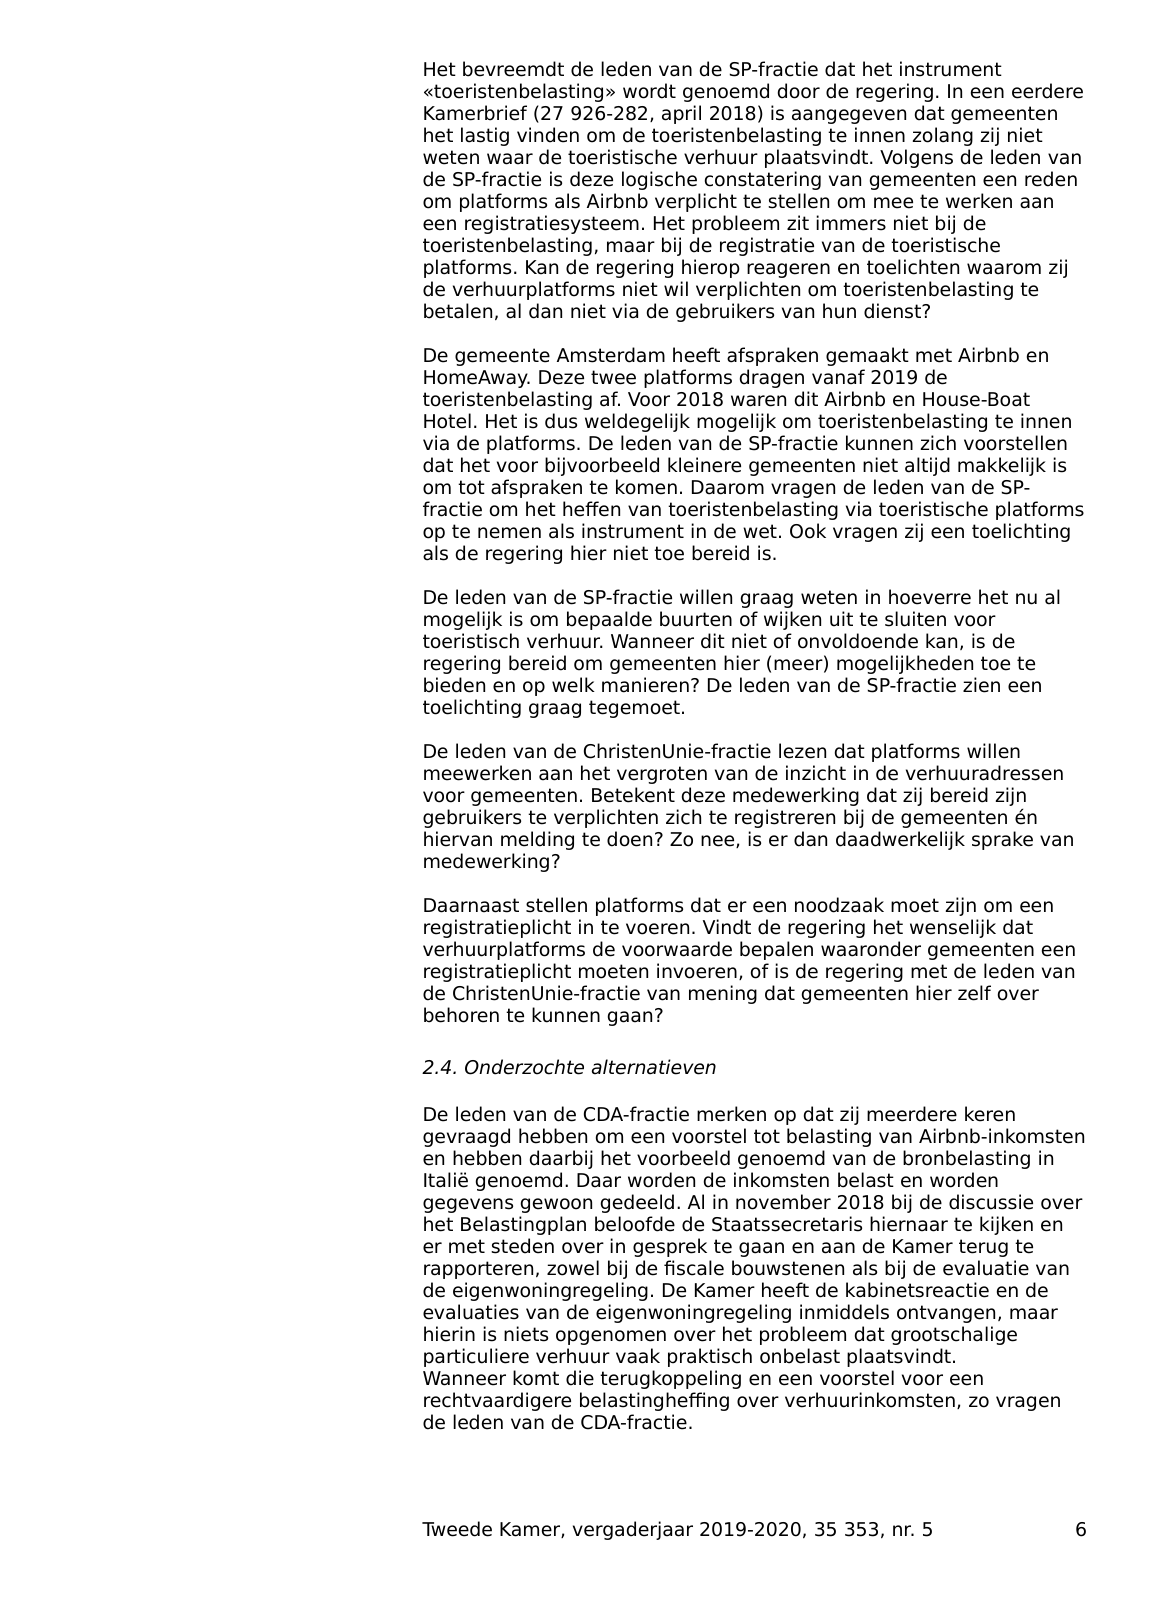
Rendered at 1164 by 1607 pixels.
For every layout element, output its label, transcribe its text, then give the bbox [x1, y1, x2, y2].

text Het bevreemdt de leden van de SP-fractie dat het instrument «toeristenbelasting» wordt genoemd door de regering. In een eerdere Kamerbrief (27 926-282, april 2018) is aangegeven dat gemeenten het lastig vinden om de toeristenbelasting te innen zolang zij niet weten waar de toeristische verhuur plaatsvindt. Volgens de leden van de SP-fractie is deze logische constatering van gemeenten een reden om platforms als Airbnb verplicht te stellen om mee te werken aan een registratiesysteem. Het probleem zit immers niet bij de toeristenbelasting, maar bij de registratie van de toeristische platforms. Kan de regering hierop reageren en toelichten waarom zij de verhuurplatforms niet wil verplichten om toeristenbelasting te betalen, al dan niet via de gebruikers van hun dienst? [422, 59, 1087, 323]
text De leden van de ChristenUnie-fractie lezen dat platforms willen meewerken aan het vergroten van de inzicht in de verhuuradressen voor gemeenten. Betekent deze medewerking dat zij bereid zijn gebruikers te verplichten zich te registreren bij de gemeenten én hiervan melding te doen? Zo nee, is er dan daadwerkelijk sprake van medewerking? [422, 741, 1087, 873]
text Wanneer komt die terugkoppeling en een voorstel voor een rechtvaardigere belastingheffing over verhuurinkomsten, zo vragen de leden van de CDA-fractie. [422, 1368, 1087, 1434]
text De leden van de SP-fractie willen graag weten in hoeverre het nu al mogelijk is om bepaalde buurten of wijken uit te sluiten voor toeristisch verhuur. Wanneer dit niet of onvoldoende kan, is de regering bereid om gemeenten hier (meer) mogelijkheden toe te bieden en op welk manieren? De leden van de SP-fractie zien een toelichting graag tegemoet. [422, 587, 1087, 719]
text De gemeente Amsterdam heeft afspraken gemaakt met Airbnb en HomeAway. Deze twee platforms dragen vanaf 2019 de toeristenbelasting af. Voor 2018 waren dit Airbnb en House-Boat Hotel. Het is dus weldegelijk mogelijk om toeristenbelasting te innen via de platforms. De leden van de SP-fractie kunnen zich voorstellen dat het voor bijvoorbeeld kleinere gemeenten niet altijd makkelijk is om tot afspraken te komen. Daarom vragen de leden van de SP-fractie om het heffen van toeristenbelasting via toeristische platforms op te nemen als instrument in de wet. Ook vragen zij een toelichting als de regering hier niet toe bereid is. [422, 345, 1087, 565]
text Daarnaast stellen platforms dat er een noodzaak moet zijn om een registratieplicht in te voeren. Vindt de regering het wenselijk dat verhuurplatforms de voorwaarde bepalen waaronder gemeenten een registratieplicht moeten invoeren, of is de regering met de leden van de ChristenUnie-fractie van mening dat gemeenten hier zelf over behoren te kunnen gaan? [422, 895, 1087, 1027]
subtitle 2.4. Onderzochte alternatieven [422, 1057, 1087, 1079]
text De leden van de CDA-fractie merken op dat zij meerdere keren gevraagd hebben om een voorstel tot belasting van Airbnb-inkomsten en hebben daarbij het voorbeeld genoemd van de bronbelasting in Italië genoemd. Daar worden de inkomsten belast en worden gegevens gewoon gedeeld. Al in november 2018 bij de discussie over het Belastingplan beloofde de Staatssecretaris hiernaar te kijken en er met steden over in gesprek te gaan en aan de Kamer terug te rapporteren, zowel bij de fiscale bouwstenen als bij de evaluatie van de eigenwoningregeling. De Kamer heeft de kabinetsreactie en de evaluaties van de eigenwoningregeling inmiddels ontvangen, maar hierin is niets opgenomen over het probleem dat grootschalige particuliere verhuur vaak praktisch onbelast plaatsvindt. [422, 1104, 1087, 1368]
